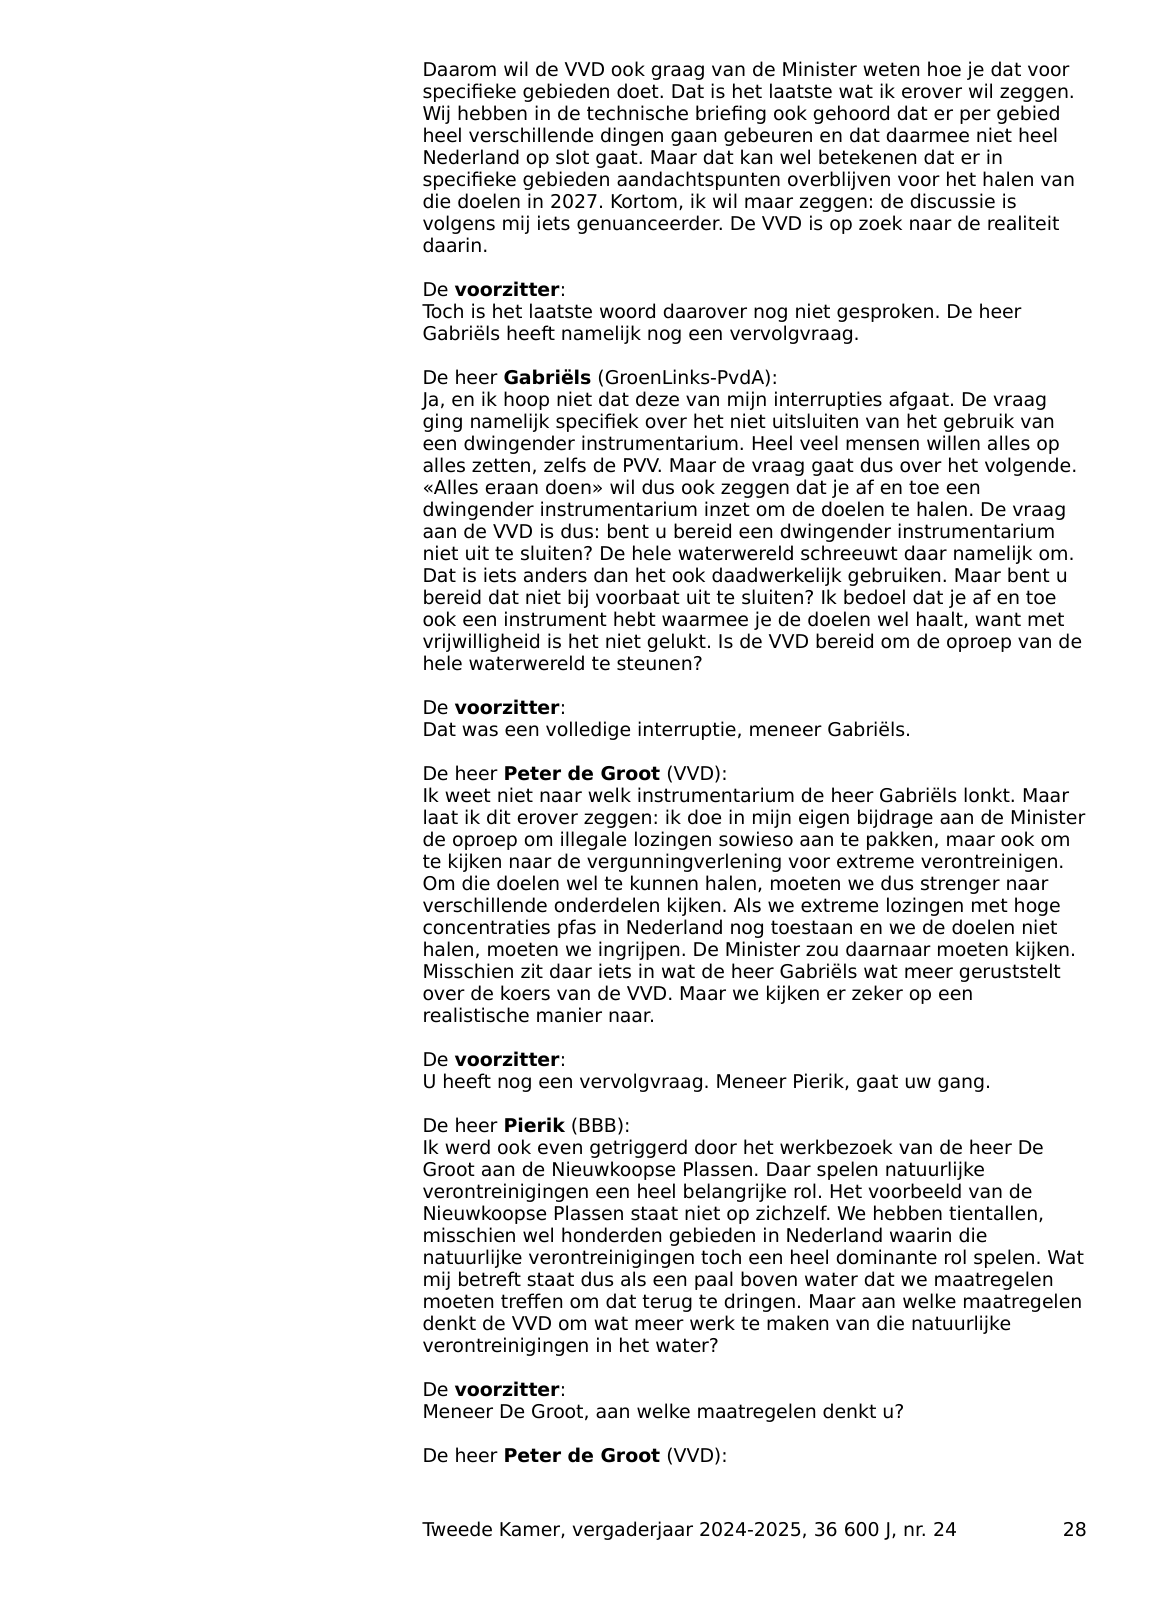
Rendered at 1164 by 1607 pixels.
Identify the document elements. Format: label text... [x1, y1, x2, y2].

text Meneer De Groot, aan welke maatregelen denkt u? [422, 1401, 1087, 1423]
text De voorzitter: [422, 697, 1087, 719]
text Ik weet niet naar welk instrumentarium de heer Gabriëls lonkt. Maar laat ik dit erover zeggen: ik doe in mijn eigen bijdrage aan de Minister de oproep om illegale lozingen sowieso aan te pakken, maar ook om te kijken naar de vergunningverlening voor extreme verontreinigen. Om die doelen wel te kunnen halen, moeten we dus strenger naar verschillende onderdelen kijken. Als we extreme lozingen met hoge concentraties pfas in Nederland nog toestaan en we de doelen niet halen, moeten we ingrijpen. De Minister zou daarnaar moeten kijken. Misschien zit daar iets in wat de heer Gabriëls wat meer geruststelt over de koers van de VVD. Maar we kijken er zeker op een realistische manier naar. [422, 785, 1087, 1027]
text Daarom wil de VVD ook graag van de Minister weten hoe je dat voor specifieke gebieden doet. Dat is het laatste wat ik erover wil zeggen. Wij hebben in de technische briefing ook gehoord dat er per gebied heel verschillende dingen gaan gebeuren en dat daarmee niet heel Nederland op slot gaat. Maar dat kan wel betekenen dat er in specifieke gebieden aandachtspunten overblijven voor het halen van die doelen in 2027. Kortom, ik wil maar zeggen: de discussie is volgens mij iets genuanceerder. De VVD is op zoek naar de realiteit daarin. [422, 59, 1087, 257]
text Ik werd ook even getriggerd door het werkbezoek van de heer De Groot aan de Nieuwkoopse Plassen. Daar spelen natuurlijke verontreinigingen een heel belangrijke rol. Het voorbeeld van de Nieuwkoopse Plassen staat niet op zichzelf. We hebben tientallen, misschien wel honderden gebieden in Nederland waarin die natuurlijke verontreinigingen toch een heel dominante rol spelen. Wat mij betreft staat dus als een paal boven water dat we maatregelen moeten treffen om dat terug te dringen. Maar aan welke maatregelen denkt de VVD om wat meer werk te maken van die natuurlijke verontreinigingen in het water? [422, 1137, 1087, 1357]
text De heer Pierik (BBB): [422, 1115, 1087, 1137]
text Ja, en ik hoop niet dat deze van mijn interrupties afgaat. De vraag ging namelijk specifiek over het niet uitsluiten van het gebruik van een dwingender instrumentarium. Heel veel mensen willen alles op alles zetten, zelfs de PVV. Maar de vraag gaat dus over het volgende. «Alles eraan doen» wil dus ook zeggen dat je af en toe een dwingender instrumentarium inzet om de doelen te halen. De vraag aan de VVD is dus: bent u bereid een dwingender instrumentarium niet uit te sluiten? De hele waterwereld schreeuwt daar namelijk om. Dat is iets anders dan het ook daadwerkelijk gebruiken. Maar bent u bereid dat niet bij voorbaat uit te sluiten? Ik bedoel dat je af en toe ook een instrument hebt waarmee je de doelen wel haalt, want met vrijwilligheid is het niet gelukt. Is de VVD bereid om de oproep van de hele waterwereld te steunen? [422, 389, 1087, 675]
text Dat was een volledige interruptie, meneer Gabriëls. [422, 719, 1087, 741]
text De heer Peter de Groot (VVD): [422, 1445, 1087, 1467]
text De voorzitter: [422, 1049, 1087, 1071]
text De voorzitter: [422, 1379, 1087, 1401]
text De heer Peter de Groot (VVD): [422, 763, 1087, 785]
text De voorzitter: [422, 279, 1087, 301]
text Toch is het laatste woord daarover nog niet gesproken. De heer Gabriëls heeft namelijk nog een vervolgvraag. [422, 301, 1087, 345]
text U heeft nog een vervolgvraag. Meneer Pierik, gaat uw gang. [422, 1071, 1087, 1093]
text De heer Gabriëls (GroenLinks-PvdA): [422, 367, 1087, 389]
